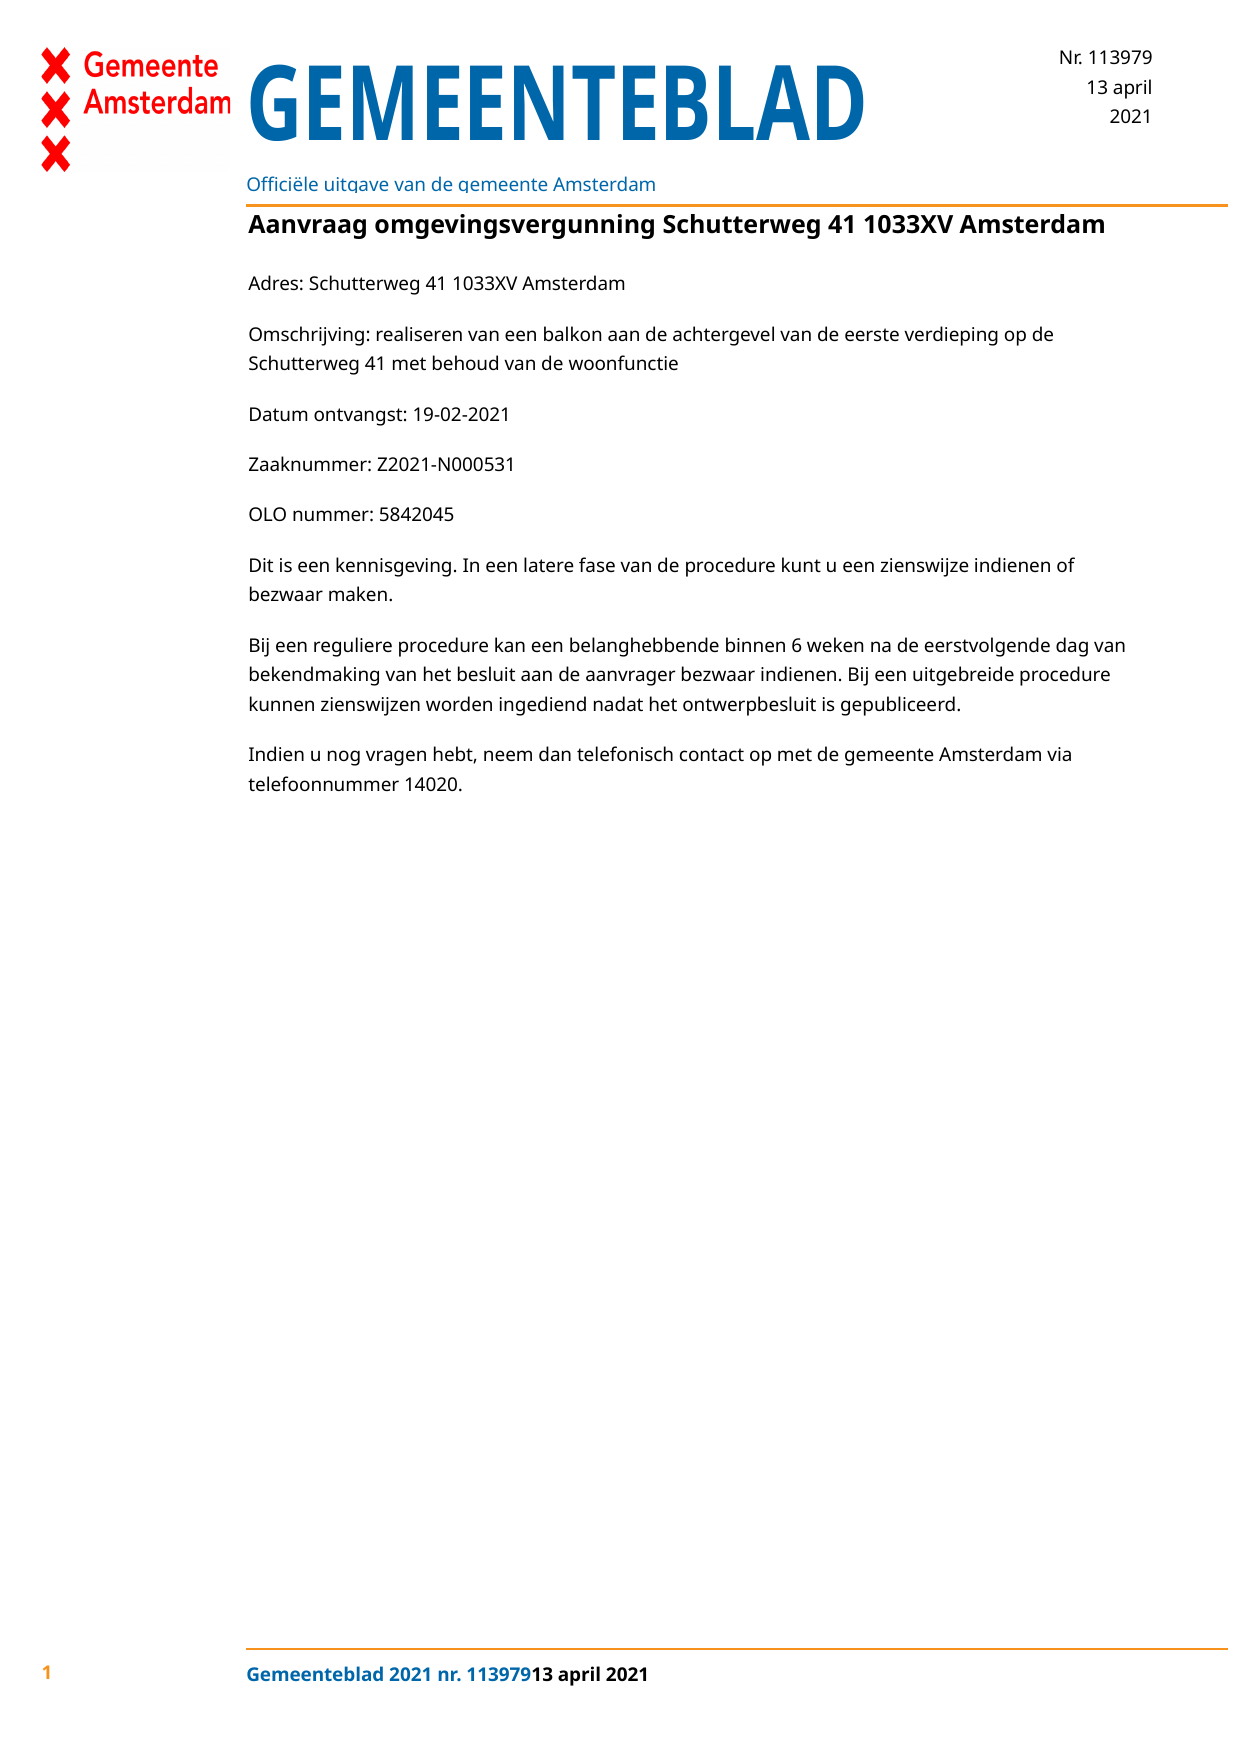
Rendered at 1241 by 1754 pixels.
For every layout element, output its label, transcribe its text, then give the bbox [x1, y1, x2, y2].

text Aanvraag omgevingsvergunning Schutterweg 41 1033XV Amsterdam [248, 207, 1152, 241]
text OLO nummer: 5842045 [248, 502, 1152, 527]
text Omschrijving: realiseren van een balkon aan de achtergevel van de eerste verdieping op de Schutterweg 41 met behoud van de woonfunctie [248, 321, 1152, 376]
text Dit is een kennisgeving. In een latere fase van de procedure kunt u een zienswijze indienen of bezwaar maken. [248, 552, 1152, 607]
text Bij een reguliere procedure kan een belanghebbende binnen 6 weken na de eerstvolgende dag van bekendmaking van het besluit aan de aanvrager bezwaar indienen. Bij een uitgebreide procedure kunnen zienswijzen worden ingediend nadat het ontwerpbesluit is gepubliceerd. [248, 632, 1152, 717]
text Adres: Schutterweg 41 1033XV Amsterdam [248, 270, 1152, 296]
picture [41, 47, 231, 172]
text Zaaknummer: Z2021-N000531 [248, 451, 1152, 477]
text Datum ontvangst: 19-02-2021 [248, 401, 1152, 426]
text Indien u nog vragen hebt, neem dan telefonisch contact op met de gemeente Amsterdam via telefoonnummer 14020. [248, 742, 1152, 797]
